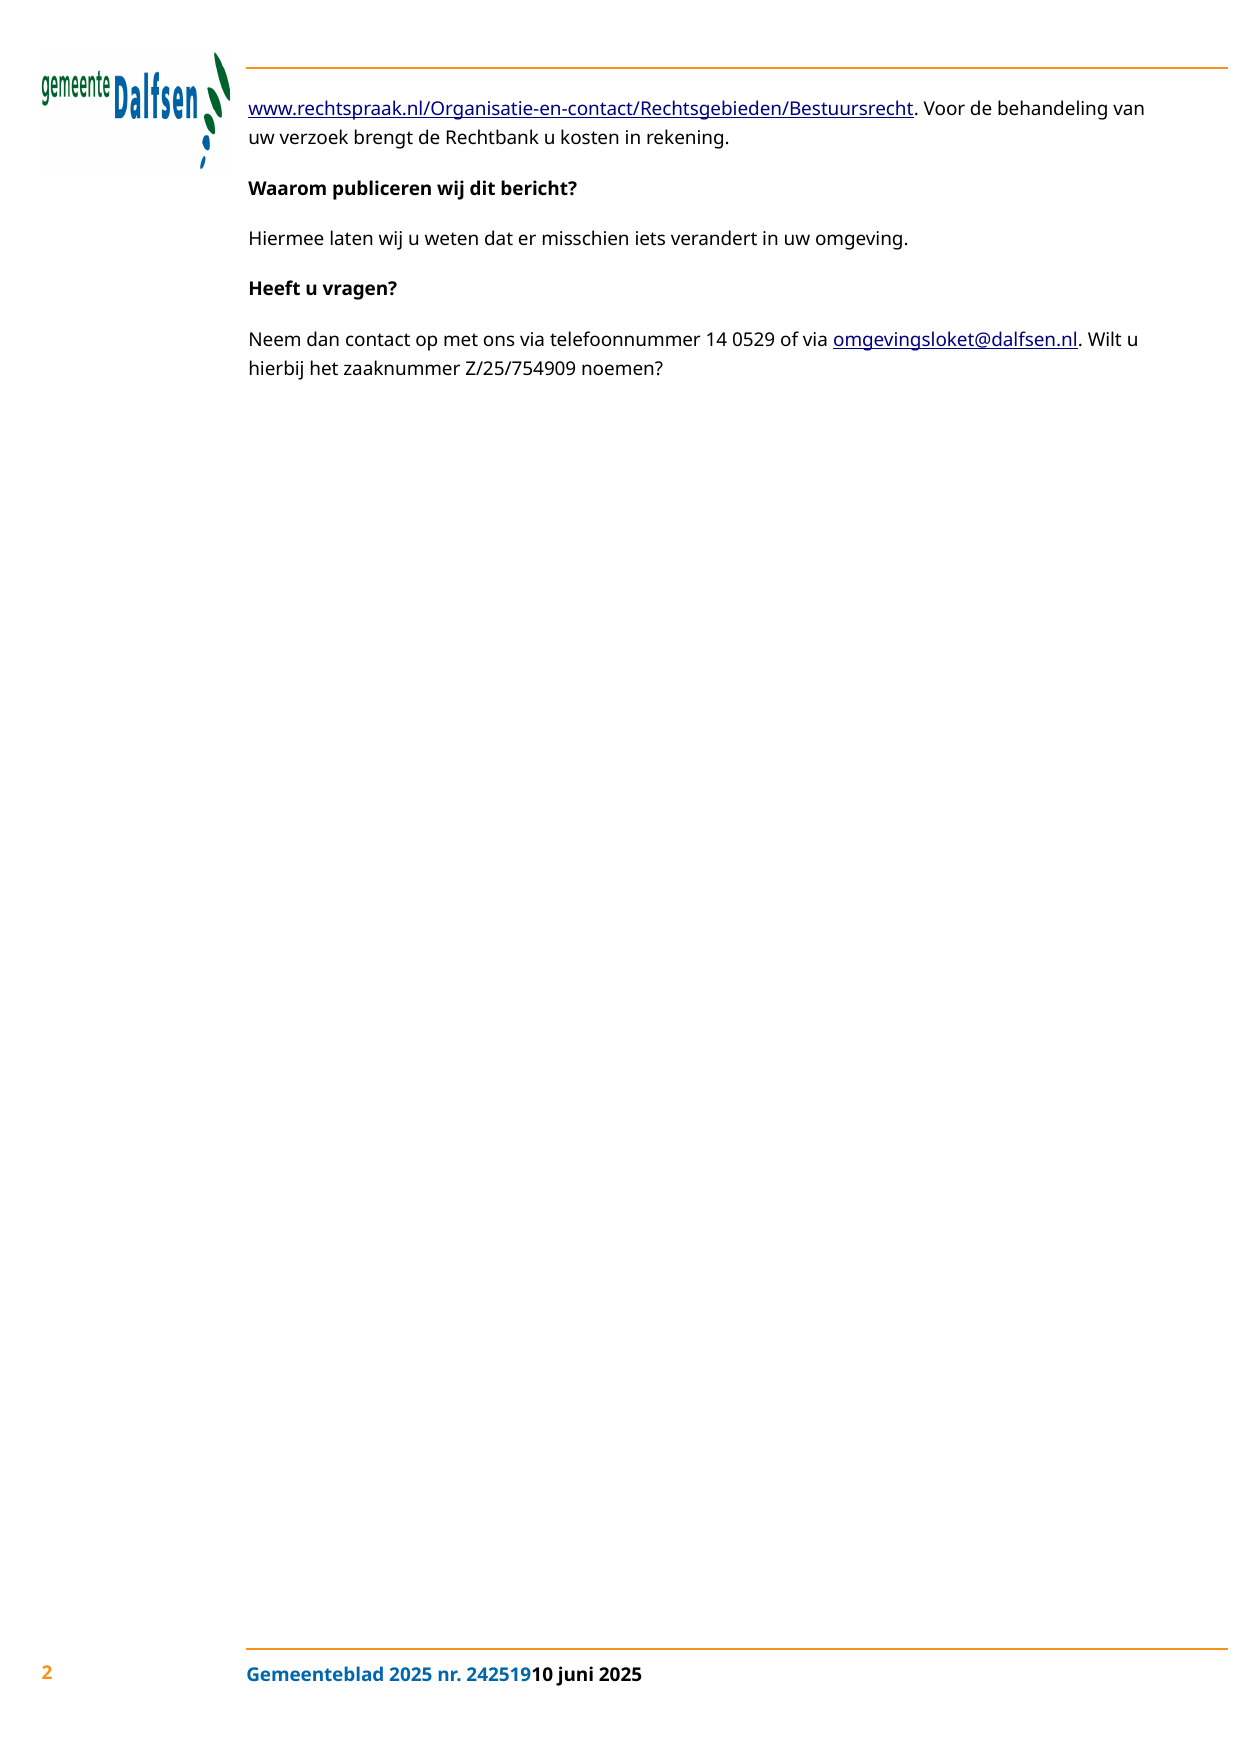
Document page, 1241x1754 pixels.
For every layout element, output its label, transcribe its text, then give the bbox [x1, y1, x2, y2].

text www.rechtspraak.nl/Organisatie-en-contact/Rechtsgebieden/Bestuursrecht. Voor de behandeling van uw verzoek brengt de Rechtbank u kosten in rekening. [248, 95, 1152, 150]
text Heeft u vragen? [248, 276, 1152, 301]
picture [41, 47, 231, 172]
text Neem dan contact op met ons via telefoonnummer 14 0529 of via omgevingsloket@dalfsen.nl. Wilt u hierbij het zaaknummer Z/25/754909 noemen? [248, 326, 1152, 381]
text Waarom publiceren wij dit bericht? [248, 175, 1152, 201]
text Hiermee laten wij u weten dat er misschien iets verandert in uw omgeving. [248, 225, 1152, 251]
